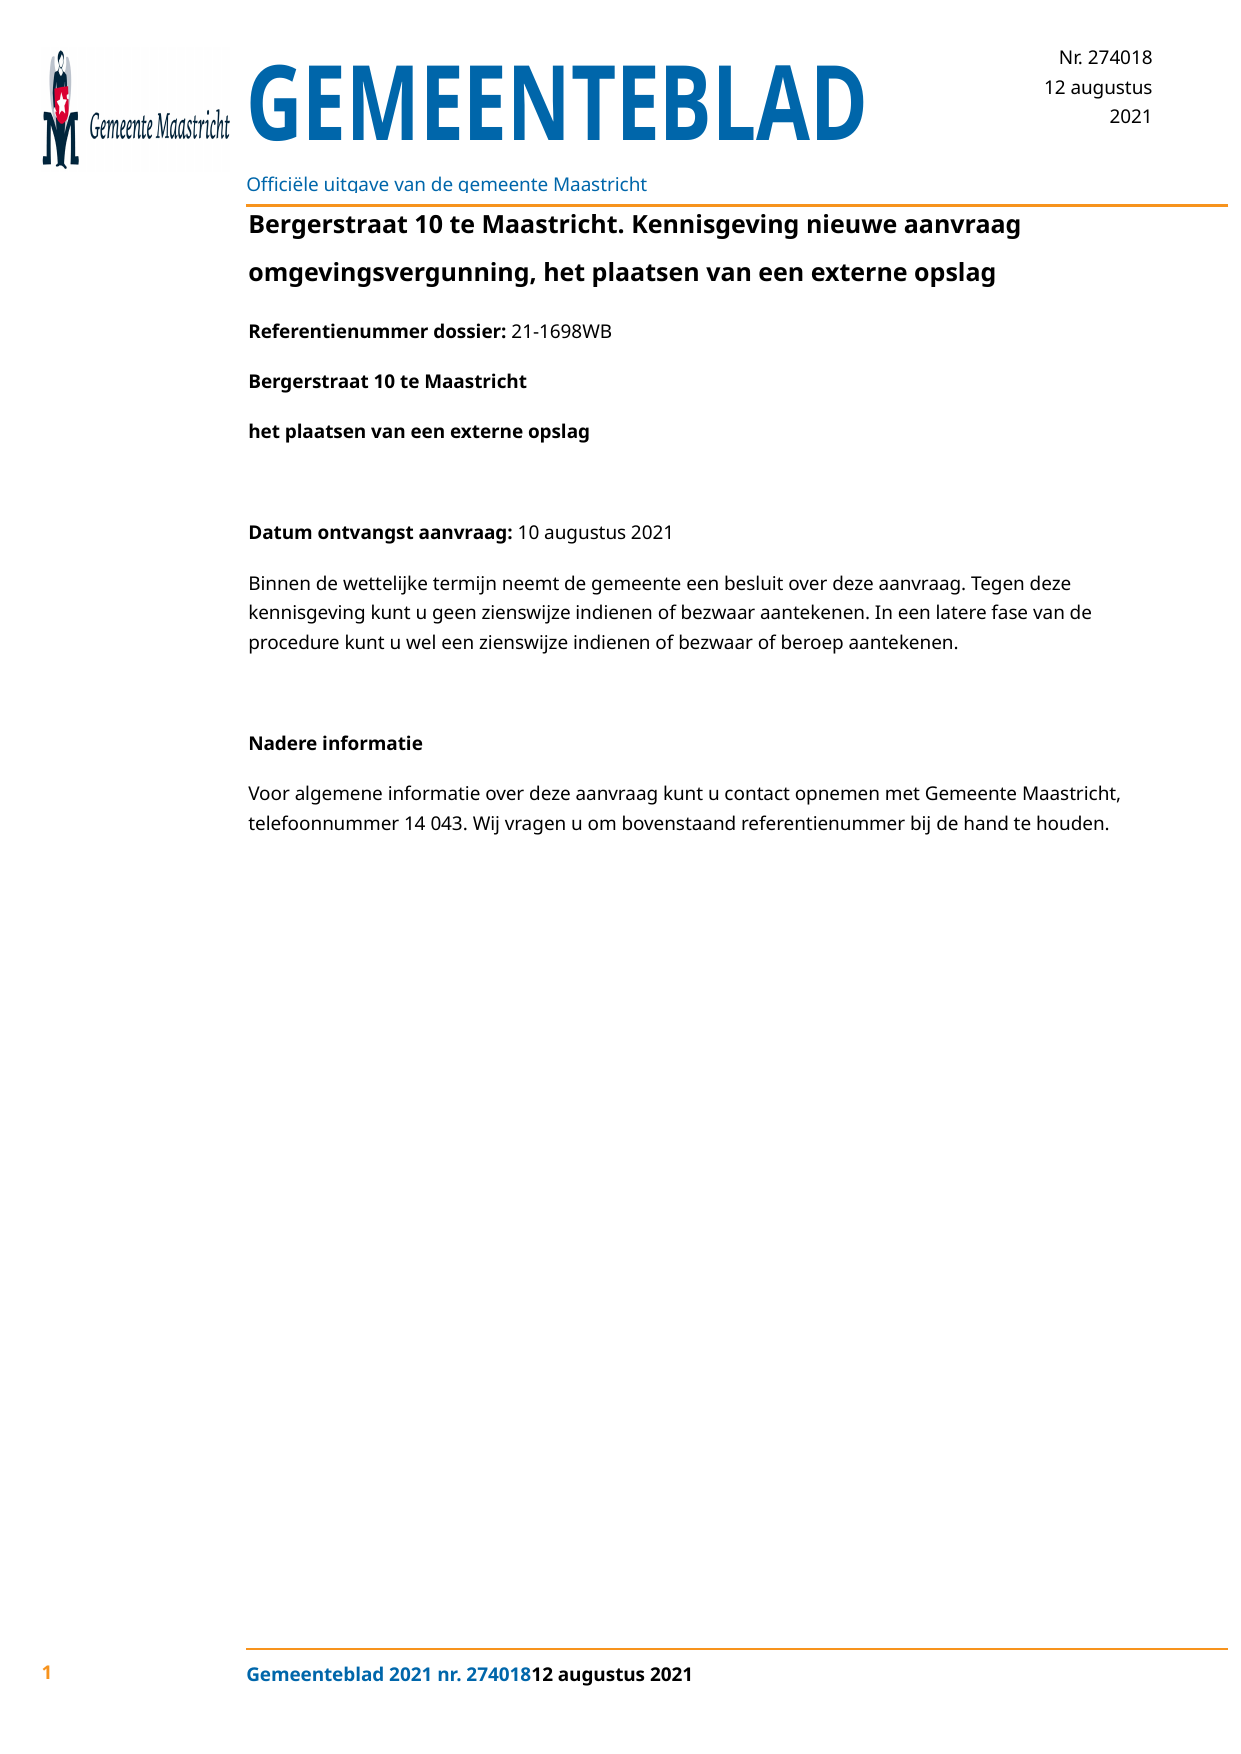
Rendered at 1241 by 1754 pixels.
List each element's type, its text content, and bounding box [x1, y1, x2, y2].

picture [41, 47, 231, 172]
text Datum ontvangst aanvraag: 10 augustus 2021 [248, 519, 1152, 545]
text het plaatsen van een externe opslag [248, 419, 1152, 444]
text Referentienummer dossier: 21-1698WB [248, 318, 1152, 344]
text Binnen de wettelijke termijn neemt de gemeente een besluit over deze aanvraag. Tegen deze kennisgeving kunt u geen zienswijze indienen of bezwaar aantekenen. In een latere fase van de procedure kunt u wel een zienswijze indienen of bezwaar of beroep aantekenen. [248, 570, 1152, 655]
text Voor algemene informatie over deze aanvraag kunt u contact opnemen met Gemeente Maastricht, telefoonnummer 14 043. Wij vragen u om bovenstaand referentienummer bij de hand te houden. [248, 780, 1152, 836]
text Bergerstraat 10 te Maastricht [248, 368, 1152, 394]
text Nadere informatie [248, 730, 1152, 756]
text Bergerstraat 10 te Maastricht. Kennisgeving nieuwe aanvraag omgevingsvergunning, het plaatsen van een externe opslag [248, 207, 1152, 288]
